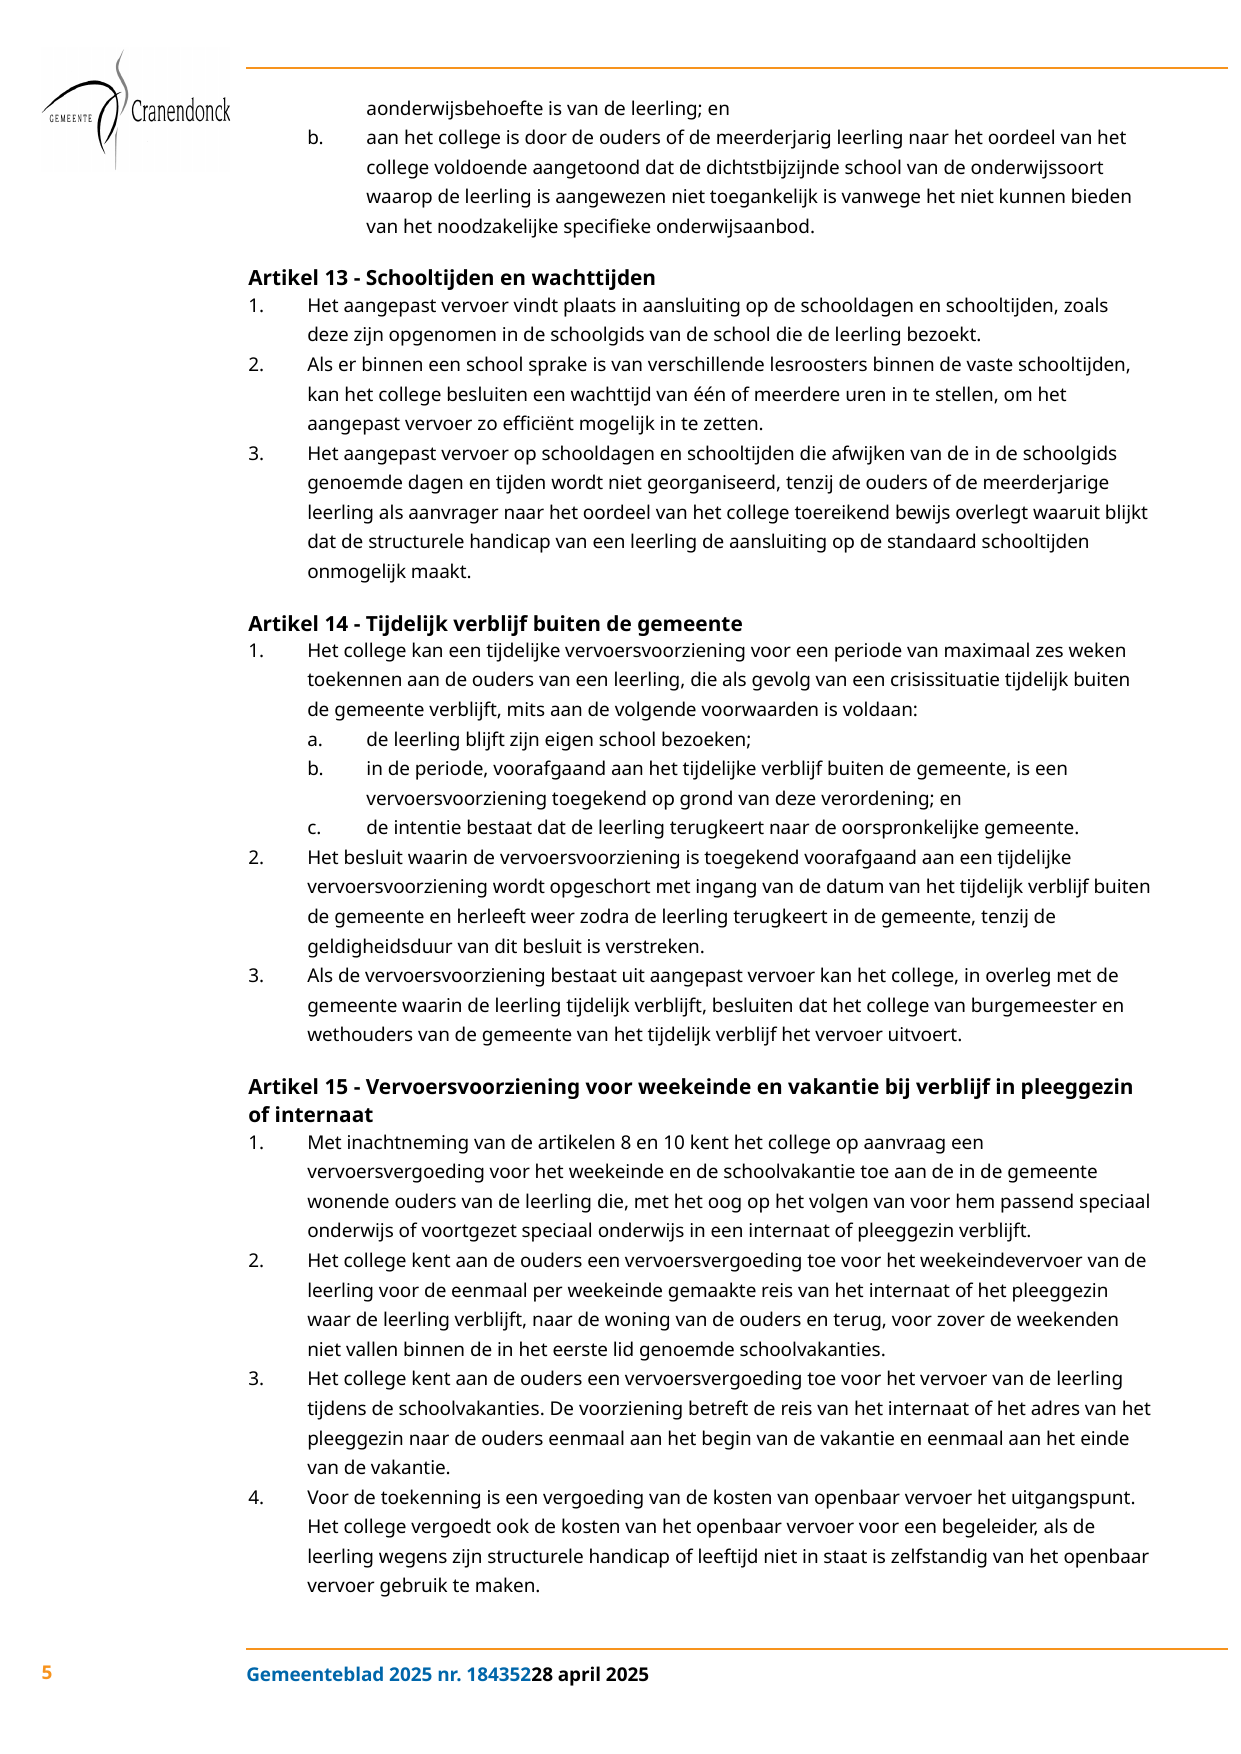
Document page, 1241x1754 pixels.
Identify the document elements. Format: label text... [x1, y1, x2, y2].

list Voor de toekenning is een vergoeding van de kosten van openbaar vervoer het uitgangspunt. Het college vergoedt ook de kosten van het openbaar vervoer voor een begeleider, als de leerling wegens zijn structurele handicap of leeftijd niet in staat is zelfstandig van het openbaar vervoer gebruik te maken. [248, 1484, 1152, 1598]
list aan het college is door de ouders of de meerderjarig leerling naar het oordeel van het college voldoende aangetoond dat de dichtstbijzijnde school van de onderwijssoort waarop de leerling is aangewezen niet toegankelijk is vanwege het niet kunnen bieden van het noodzakelijke specifieke onderwijsaanbod. [307, 124, 1152, 239]
list de leerling blijft zijn eigen school bezoeken; [307, 726, 1152, 752]
text Artikel 13 - Schooltijden en wachttijden [248, 263, 1152, 292]
list Het aangepast vervoer op schooldagen en schooltijden die afwijken van de in de schoolgids genoemde dagen en tijden wordt niet georganiseerd, tenzij de ouders of de meerderjarige leerling als aanvrager naar het oordeel van het college toereikend bewijs overlegt waaruit blijkt dat de structurele handicap van een leerling de aansluiting op de standaard schooltijden onmogelijk maakt. [248, 440, 1152, 584]
list Het college kent aan de ouders een vervoersvergoeding toe voor het vervoer van de leerling tijdens de schoolvakanties. De voorziening betreft de reis van het internaat of het adres van het pleeggezin naar de ouders eenmaal aan het begin van de vakantie en eenmaal aan het einde van de vakantie. [248, 1366, 1152, 1480]
text Artikel 15 - Vervoersvoorziening voor weekeinde en vakantie bij verblijf in pleeggezin of internaat [248, 1072, 1152, 1129]
list aonderwijsbehoefte is van de leerling; en [307, 95, 1152, 121]
list Als er binnen een school sprake is van verschillende lesroosters binnen de vaste schooltijden, kan het college besluiten een wachttijd van één of meerdere uren in te stellen, om het aangepast vervoer zo efficiënt mogelijk in te zetten. [248, 351, 1152, 436]
list de intentie bestaat dat de leerling terugkeert naar de oorspronkelijke gemeente. [307, 814, 1152, 840]
text Artikel 14 - Tijdelijk verblijf buiten de gemeente [248, 609, 1152, 637]
list Het college kent aan de ouders een vervoersvergoeding toe voor het weekeindevervoer van de leerling voor de eenmaal per weekeinde gemaakte reis van het internaat of het pleeggezin waar de leerling verblijft, naar de woning van de ouders en terug, voor zover de weekenden niet vallen binnen de in het eerste lid genoemde schoolvakanties. [248, 1247, 1152, 1362]
list Het college kan een tijdelijke vervoersvoorziening voor een periode van maximaal zes weken toekennen aan de ouders van een leerling, die als gevolg van een crisissituatie tijdelijk buiten de gemeente verblijft, mits aan de volgende voorwaarden is voldaan: [248, 637, 1152, 722]
list in de periode, voorafgaand aan het tijdelijke verblijf buiten de gemeente, is een vervoersvoorziening toegekend op grond van deze verordening; en [307, 755, 1152, 811]
list Het aangepast vervoer vindt plaats in aansluiting op de schooldagen en schooltijden, zoals deze zijn opgenomen in de schoolgids van de school die de leerling bezoekt. [248, 292, 1152, 347]
list Als de vervoersvoorziening bestaat uit aangepast vervoer kan het college, in overleg met de gemeente waarin de leerling tijdelijk verblijft, besluiten dat het college van burgemeester en wethouders van de gemeente van het tijdelijk verblijf het vervoer uitvoert. [248, 962, 1152, 1047]
list Het besluit waarin de vervoersvoorziening is toegekend voorafgaand aan een tijdelijke vervoersvoorziening wordt opgeschort met ingang van de datum van het tijdelijk verblijf buiten de gemeente en herleeft weer zodra de leerling terugkeert in de gemeente, tenzij de geldigheidsduur van dit besluit is verstreken. [248, 844, 1152, 959]
picture [41, 47, 231, 172]
list Met inachtneming van de artikelen 8 en 10 kent het college op aanvraag een vervoersvergoeding voor het weekeinde en de schoolvakantie toe aan de in de gemeente wonende ouders van de leerling die, met het oog op het volgen van voor hem passend speciaal onderwijs of voortgezet speciaal onderwijs in een internaat of pleeggezin verblijft. [248, 1129, 1152, 1243]
